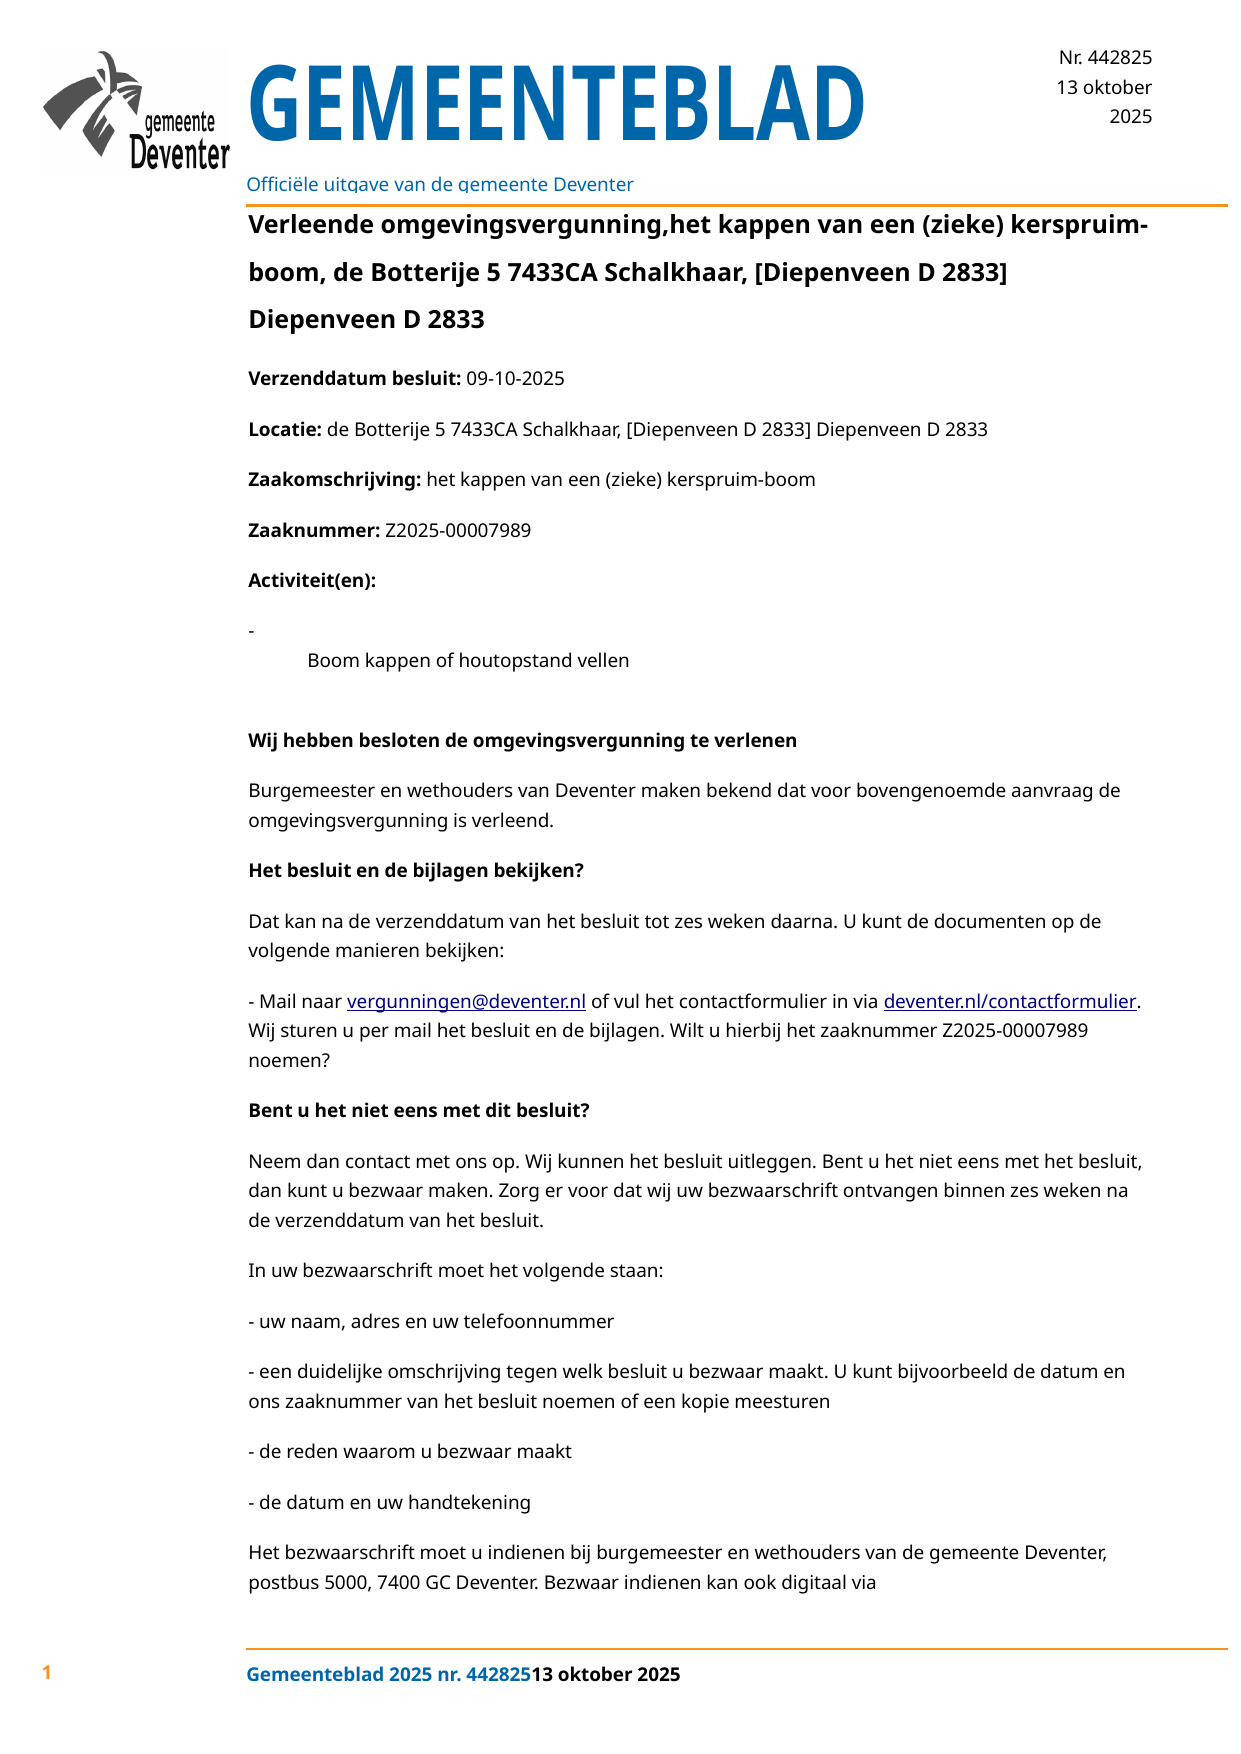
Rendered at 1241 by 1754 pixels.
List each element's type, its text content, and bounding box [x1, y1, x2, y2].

text - een duidelijke omschrijving tegen welk besluit u bezwaar maakt. U kunt bijvoorbeeld de datum en ons zaaknummer van het besluit noemen of een kopie meesturen [248, 1358, 1152, 1414]
text Dat kan na de verzenddatum van het besluit tot zes weken daarna. U kunt de documenten op de volgende manieren bekijken: [248, 908, 1152, 963]
text Verzenddatum besluit: 09-10-2025 [248, 366, 1152, 391]
text Neem dan contact met ons op. Wij kunnen het besluit uitleggen. Bent u het niet eens met het besluit, dan kunt u bezwaar maken. Zorg er voor dat wij uw bezwaarschrift ontvangen binnen zes weken na de verzenddatum van het besluit. [248, 1148, 1152, 1233]
text Locatie: de Botterije 5 7433CA Schalkhaar, [Diepenveen D 2833] Diepenveen D 2833 [248, 416, 1152, 442]
text Het bezwaarschrift moet u indienen bij burgemeester en wethouders van de gemeente Deventer, postbus 5000, 7400 GC Deventer. Bezwaar indienen kan ook digitaal via [248, 1539, 1152, 1594]
text - de datum en uw handtekening [248, 1489, 1152, 1514]
text In uw bezwaarschrift moet het volgende staan: [248, 1258, 1152, 1283]
text Zaaknummer: Z2025-00007989 [248, 517, 1152, 542]
text Het besluit en de bijlagen bekijken? [248, 858, 1152, 883]
list Boom kappen of houtopstand vellen [248, 647, 1152, 673]
text Burgemeester en wethouders van Deventer maken bekend dat voor bovengenoemde aanvraag de omgevingsvergunning is verleend. [248, 778, 1152, 833]
text Bent u het niet eens met dit besluit? [248, 1098, 1152, 1123]
text - Mail naar vergunningen@deventer.nl of vul het contactformulier in via deventer.nl/contactformulier. Wij sturen u per mail het besluit en de bijlagen. Wilt u hierbij het zaaknummer Z2025-00007989 noemen? [248, 988, 1152, 1073]
text Activiteit(en): [248, 567, 1152, 593]
text Zaakomschrijving: het kappen van een (zieke) kerspruim-boom [248, 466, 1152, 492]
text Verleende omgevingsvergunning,het kappen van een (zieke) kerspruim-boom, de Botterije 5 7433CA Schalkhaar, [Diepenveen D 2833] Diepenveen D 2833 [248, 207, 1152, 336]
text - de reden waarom u bezwaar maakt [248, 1438, 1152, 1464]
picture [41, 47, 231, 172]
text - uw naam, adres en uw telefoonnummer [248, 1308, 1152, 1334]
text Wij hebben besloten de omgevingsvergunning te verlenen [248, 727, 1152, 753]
